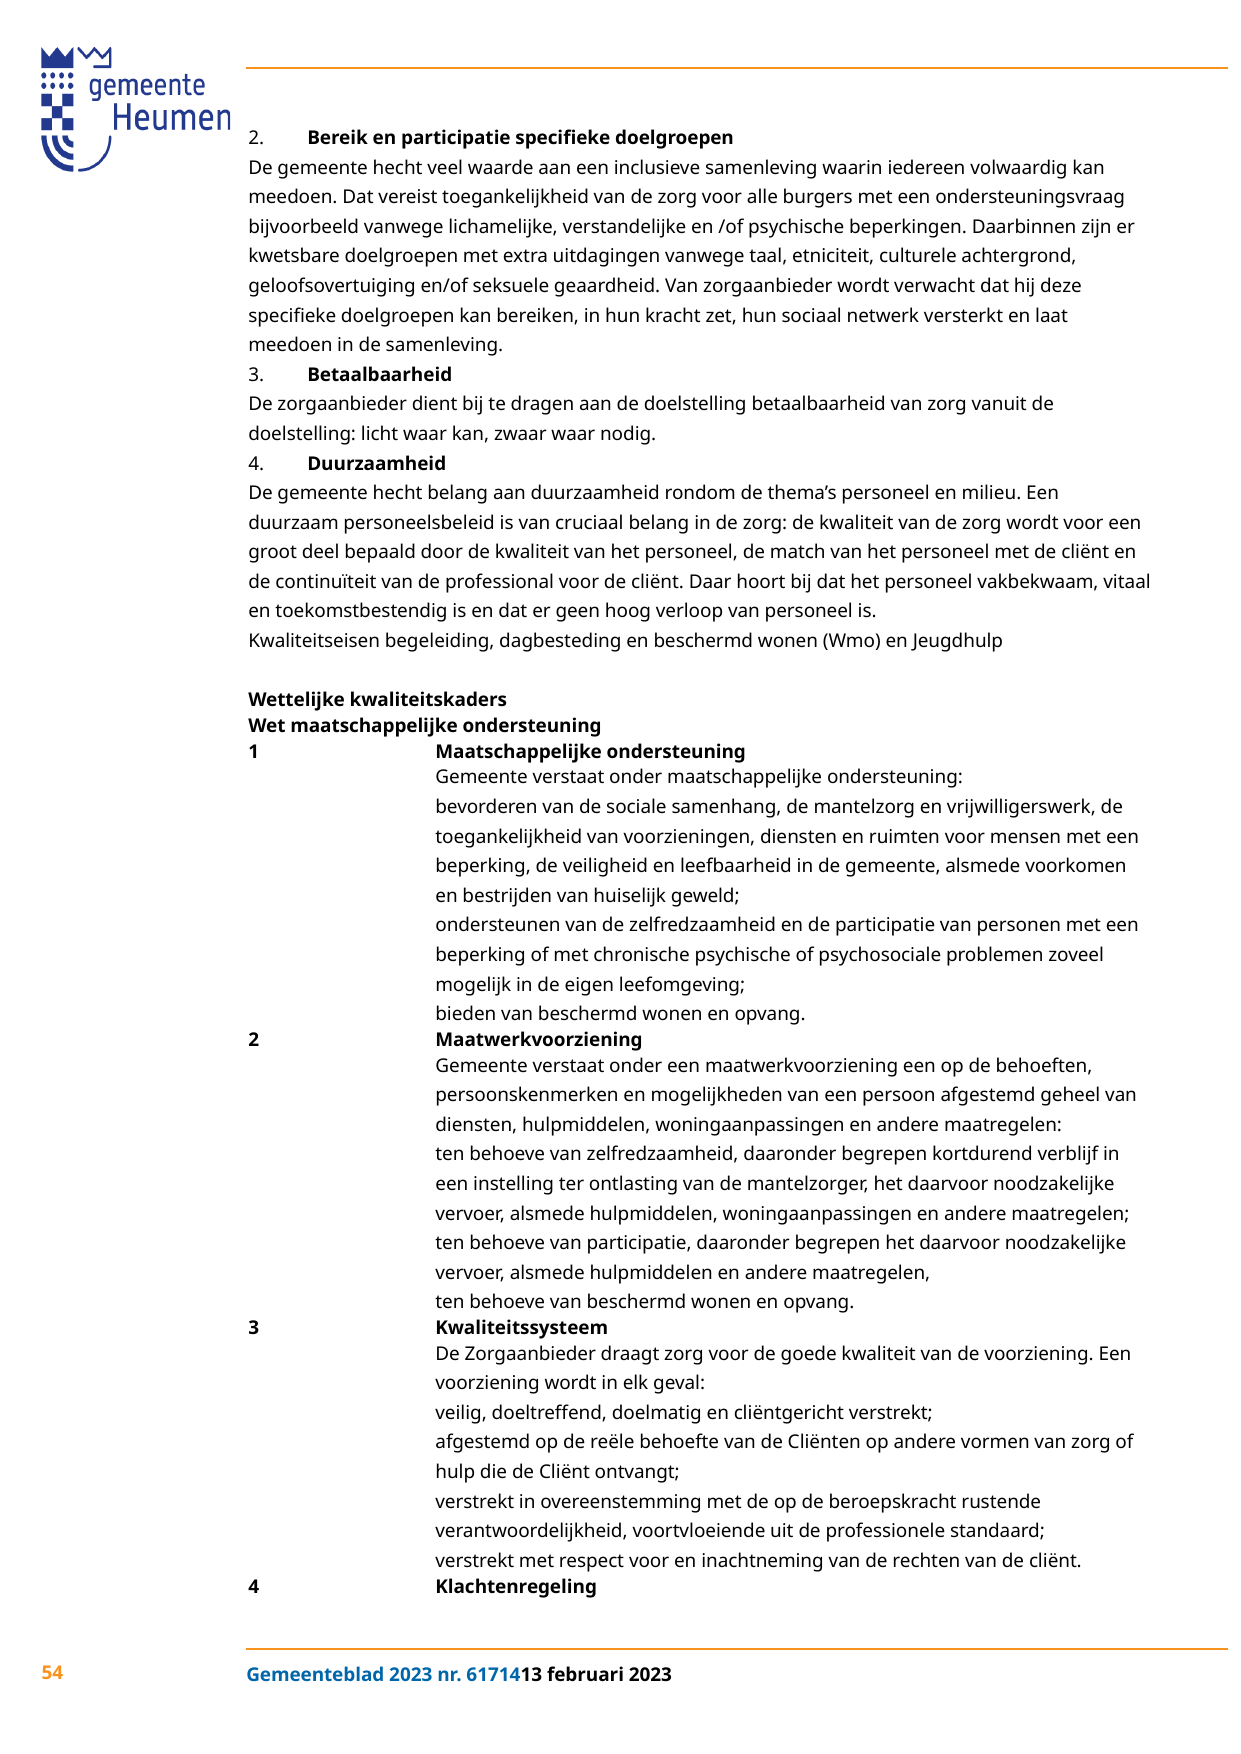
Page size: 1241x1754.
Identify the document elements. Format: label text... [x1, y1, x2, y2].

table_cell Maatwerkvoorziening [435, 1026, 1152, 1052]
table_cell De Zorgaanbieder draagt zorg voor de goede kwaliteit van de voorziening. Een voorziening wordt in elk geval: veilig, doeltreffend, doelmatig en cliëntgericht verstrekt; afgestemd op de reële behoefte van de Cliënten op andere vormen van zorg of hulp die de Cliënt ontvangt; verstrekt in overeenstemming met de op de beroepskracht rustende verantwoordelijkheid, voortvloeiende uit de professionele standaard; verstrekt met respect voor en inachtneming van de rechten van de cliënt. [435, 1340, 1152, 1573]
table_cell Gemeente verstaat onder maatschappelijke ondersteuning: bevorderen van de sociale samenhang, de mantelzorg en vrijwilligerswerk, de toegankelijkheid van voorzieningen, diensten en ruimten voor mensen met een beperking, de veiligheid en leefbaarheid in de gemeente, alsmede voorkomen en bestrijden van huiselijk geweld; ondersteunen van de zelfredzaamheid en de participatie van personen met een beperking of met chronische psychische of psychosociale problemen zoveel mogelijk in de eigen leefomgeving; bieden van beschermd wonen en opvang. [435, 764, 1152, 1026]
table_cell Maatschappelijke ondersteuning [435, 738, 1152, 764]
list Betaalbaarheid [248, 361, 1152, 387]
table_cell 2 [248, 1026, 435, 1052]
list Bereik en participatie specifieke doelgroepen [248, 124, 1152, 150]
table_header Wettelijke kwaliteitskaders [248, 687, 1152, 712]
table_cell 1 [248, 738, 435, 764]
table_cell [248, 1052, 435, 1314]
text Kwaliteitseisen begeleiding, dagbesteding en beschermd wonen (Wmo) en Jeugdhulp [248, 627, 1152, 653]
table_cell Klachtenregeling [435, 1573, 1152, 1598]
table_cell [248, 764, 435, 1026]
text De gemeente hecht belang aan duurzaamheid rondom de thema’s personeel en milieu. Een duurzaam personeelsbeleid is van cruciaal belang in de zorg: de kwaliteit van de zorg wordt voor een groot deel bepaald door de kwaliteit van het personeel, de match van het personeel met de cliënt en de continuïteit van de professional voor de cliënt. Daar hoort bij dat het personeel vakbekwaam, vitaal en toekomstbestendig is en dat er geen hoog verloop van personeel is. [248, 479, 1152, 623]
table_cell Kwaliteitssysteem [435, 1314, 1152, 1340]
text De gemeente hecht veel waarde aan een inclusieve samenleving waarin iedereen volwaardig kan meedoen. Dat vereist toegankelijkheid van de zorg voor alle burgers met een ondersteuningsvraag bijvoorbeeld vanwege lichamelijke, verstandelijke en /of psychische beperkingen. Daarbinnen zijn er kwetsbare doelgroepen met extra uitdagingen vanwege taal, etniciteit, culturele achtergrond, geloofsovertuiging en/of seksuele geaardheid. Van zorgaanbieder wordt verwacht dat hij deze specifieke doelgroepen kan bereiken, in hun kracht zet, hun sociaal netwerk versterkt en laat meedoen in de samenleving. [248, 154, 1152, 357]
picture [41, 47, 231, 172]
table_cell [248, 1340, 435, 1573]
table_cell 3 [248, 1314, 435, 1340]
table_cell Wet maatschappelijke ondersteuning [248, 712, 1152, 738]
list Duurzaamheid [248, 450, 1152, 476]
text De zorgaanbieder dient bij te dragen aan de doelstelling betaalbaarheid van zorg vanuit de doelstelling: licht waar kan, zwaar waar nodig. [248, 391, 1152, 446]
table_cell 4 [248, 1573, 435, 1598]
table_cell Gemeente verstaat onder een maatwerkvoorziening een op de behoeften, persoonskenmerken en mogelijkheden van een persoon afgestemd geheel van diensten, hulpmiddelen, woningaanpassingen en andere maatregelen: ten behoeve van zelfredzaamheid, daaronder begrepen kortdurend verblijf in een instelling ter ontlasting van de mantelzorger, het daarvoor noodzakelijke vervoer, alsmede hulpmiddelen, woningaanpassingen en andere maatregelen; ten behoeve van participatie, daaronder begrepen het daarvoor noodzakelijke vervoer, alsmede hulpmiddelen en andere maatregelen, ten behoeve van beschermd wonen en opvang. [435, 1052, 1152, 1314]
